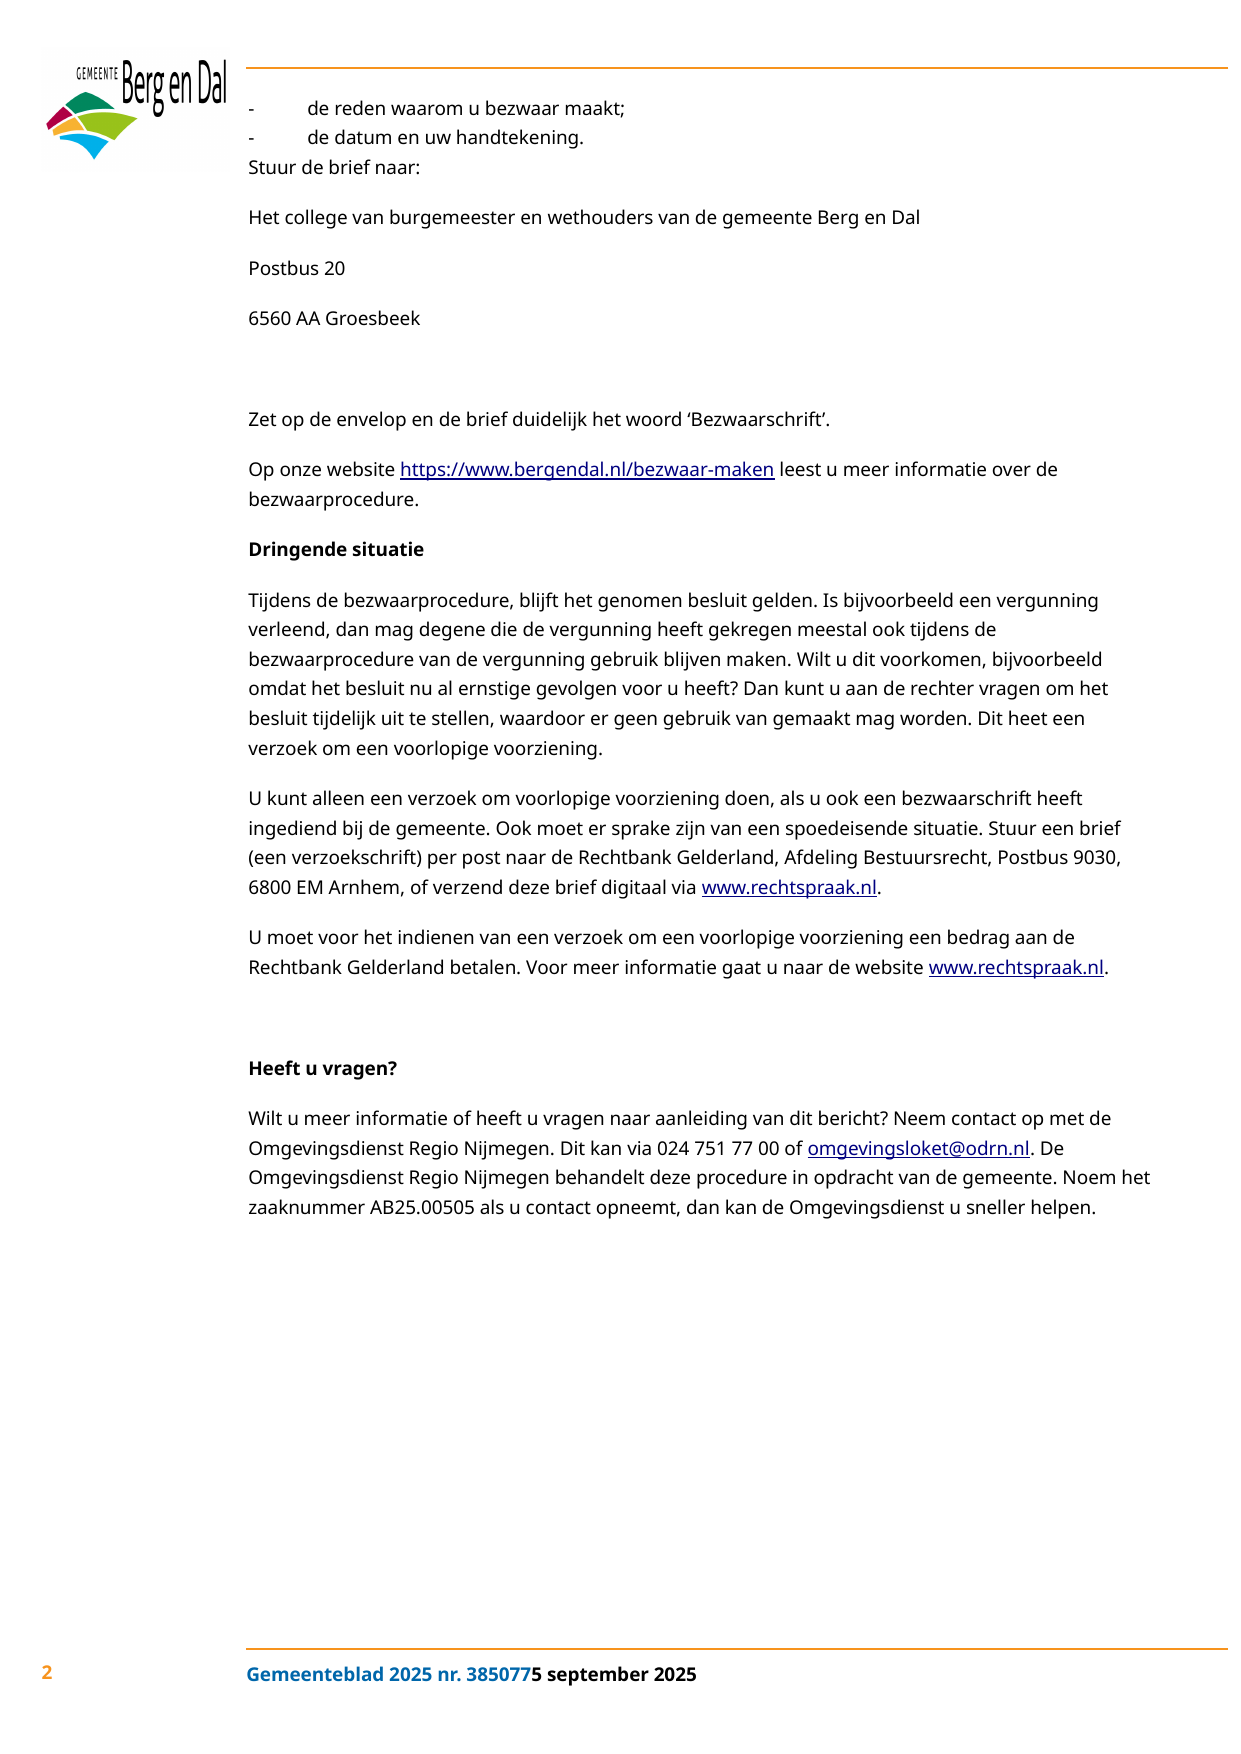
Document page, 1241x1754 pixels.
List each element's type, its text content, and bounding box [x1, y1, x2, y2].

text U kunt alleen een verzoek om voorlopige voorziening doen, als u ook een bezwaarschrift heeft ingediend bij de gemeente. Ook moet er sprake zijn van een spoedeisende situatie. Stuur een brief (een verzoekschrift) per post naar de Rechtbank Gelderland, Afdeling Bestuursrecht, Postbus 9030, 6800 EM Arnhem, of verzend deze brief digitaal via www.rechtspraak.nl. [248, 785, 1152, 900]
text Stuur de brief naar: [248, 154, 1152, 180]
text Wilt u meer informatie of heeft u vragen naar aanleiding van dit bericht? Neem contact op met de Omgevingsdienst Regio Nijmegen. Dit kan via 024 751 77 00 of omgevingsloket@odrn.nl. De Omgevingsdienst Regio Nijmegen behandelt deze procedure in opdracht van de gemeente. Noem het zaaknummer AB25.00505 als u contact opneemt, dan kan de Omgevingsdienst u sneller helpen. [248, 1105, 1152, 1220]
text 6560 AA Groesbeek [248, 305, 1152, 331]
text Dringende situatie [248, 536, 1152, 562]
text Zet op de envelop en de brief duidelijk het woord ‘Bezwaarschrift’. [248, 406, 1152, 432]
text Heeft u vragen? [248, 1055, 1152, 1081]
text Postbus 20 [248, 255, 1152, 281]
list de reden waarom u bezwaar maakt; [248, 95, 1152, 121]
text U moet voor het indienen van een verzoek om een voorlopige voorziening een bedrag aan de Rechtbank Gelderland betalen. Voor meer informatie gaat u naar de website www.rechtspraak.nl. [248, 924, 1152, 980]
text Op onze website https://www.bergendal.nl/bezwaar-maken leest u meer informatie over de bezwaarprocedure. [248, 456, 1152, 512]
picture [41, 47, 231, 172]
text Het college van burgemeester en wethouders van de gemeente Berg en Dal [248, 204, 1152, 230]
list de datum en uw handtekening. [248, 124, 1152, 150]
text Tijdens de bezwaarprocedure, blijft het genomen besluit gelden. Is bijvoorbeeld een vergunning verleend, dan mag degene die de vergunning heeft gekregen meestal ook tijdens de bezwaarprocedure van de vergunning gebruik blijven maken. Wilt u dit voorkomen, bijvoorbeeld omdat het besluit nu al ernstige gevolgen voor u heeft? Dan kunt u aan de rechter vragen om het besluit tijdelijk uit te stellen, waardoor er geen gebruik van gemaakt mag worden. Dit heet een verzoek om een voorlopige voorziening. [248, 587, 1152, 761]
